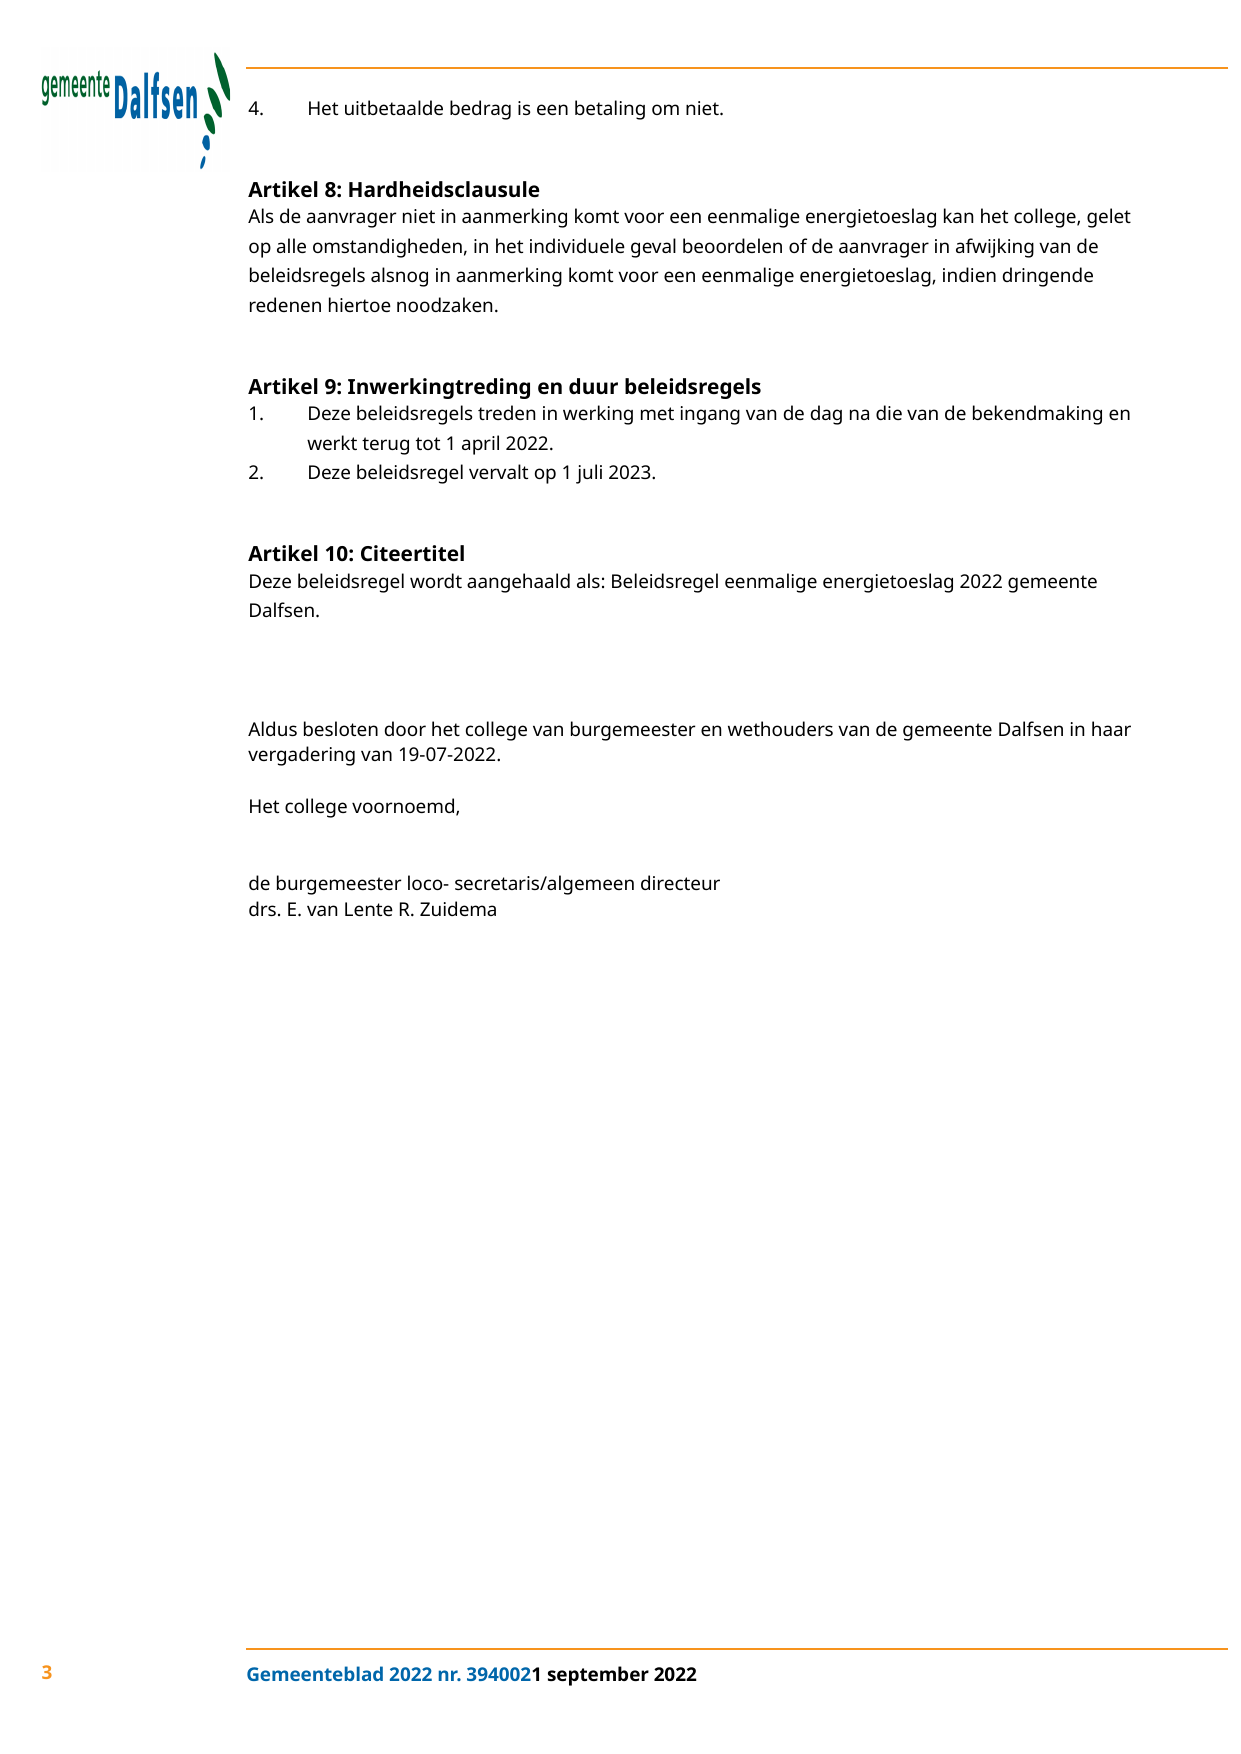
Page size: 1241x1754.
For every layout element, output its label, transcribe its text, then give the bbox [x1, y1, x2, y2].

text Artikel 10: Citeertitel [248, 539, 1152, 568]
list Het uitbetaalde bedrag is een betaling om niet. [248, 95, 1152, 121]
text Aldus besloten door het college van burgemeester en wethouders van de gemeente Dalfsen in haar vergadering van 19-07-2022. [248, 716, 1152, 767]
text Deze beleidsregel wordt aangehaald als: Beleidsregel eenmalige energietoeslag 2022 gemeente Dalfsen. [248, 568, 1152, 623]
text Artikel 9: Inwerkingtreding en duur beleidsregels [248, 372, 1152, 400]
text de burgemeester loco- secretaris/algemeen directeur [248, 870, 1152, 896]
text Het college voornoemd, [248, 793, 1152, 819]
list Deze beleidsregel vervalt op 1 juli 2023. [248, 459, 1152, 485]
text Artikel 8: Hardheidsclausule [248, 175, 1152, 203]
text drs. E. van Lente R. Zuidema [248, 896, 1152, 922]
text Als de aanvrager niet in aanmerking komt voor een eenmalige energietoeslag kan het college, gelet op alle omstandigheden, in het individuele geval beoordelen of de aanvrager in afwijking van de beleidsregels alsnog in aanmerking komt voor een eenmalige energietoeslag, indien dringende redenen hiertoe noodzaken. [248, 203, 1152, 318]
list Deze beleidsregels treden in werking met ingang van de dag na die van de bekendmaking en werkt terug tot 1 april 2022. [248, 400, 1152, 456]
picture [41, 47, 231, 172]
